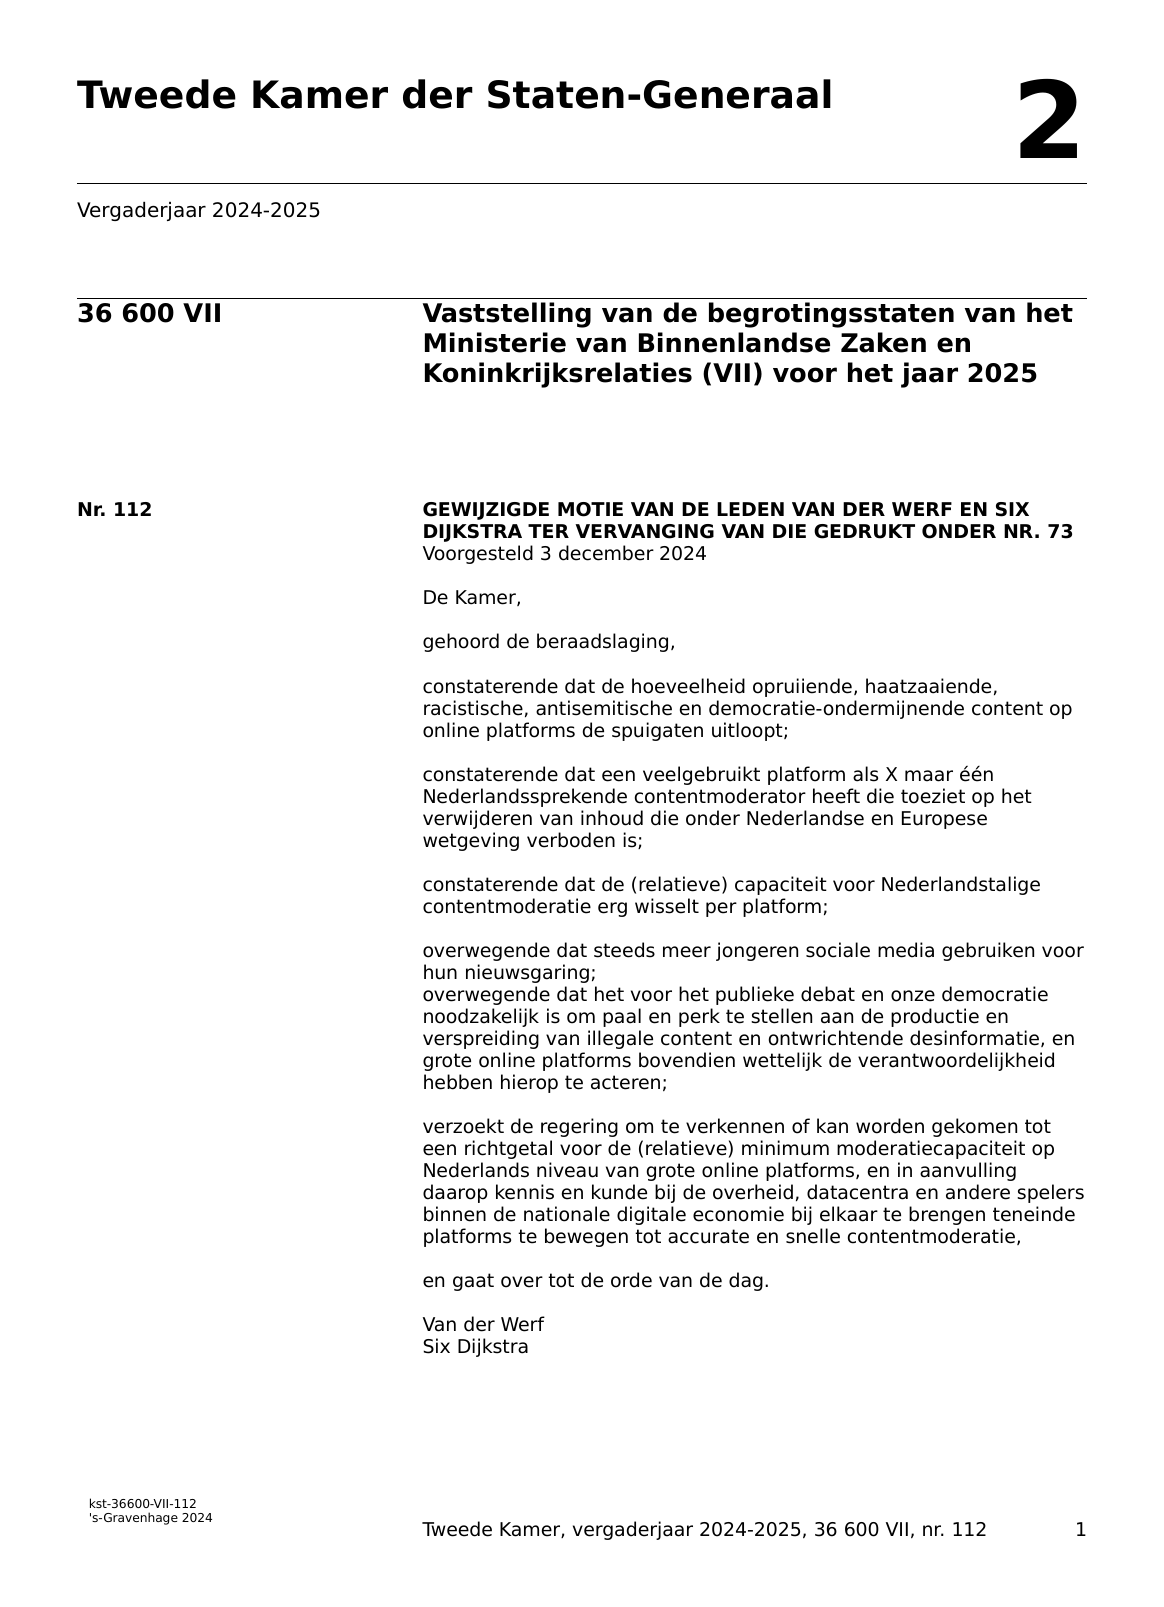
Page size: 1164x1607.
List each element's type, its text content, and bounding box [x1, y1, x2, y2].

text kst-36600-VII-112 [88, 1497, 323, 1511]
text overwegende dat het voor het publieke debat en onze democratie noodzakelijk is om paal en perk te stellen aan de productie en verspreiding van illegale content en ontwrichtende desinformatie, en grote online platforms bovendien wettelijk de verantwoordelijkheid hebben hierop te acteren; [422, 984, 1087, 1094]
text overwegende dat steeds meer jongeren sociale media gebruiken voor hun nieuwsgaring; [422, 940, 1087, 984]
text Voorgesteld 3 december 2024 [422, 543, 1087, 565]
text constaterende dat de (relatieve) capaciteit voor Nederlandstalige contentmoderatie erg wisselt per platform; [422, 874, 1087, 918]
text Van der Werf [422, 1314, 1087, 1336]
text constaterende dat de hoeveelheid opruiiende, haatzaaiende, racistische, antisemitische en democratie-ondermijnende content op online platforms de spuigaten uitloopt; [422, 676, 1087, 741]
text constaterende dat een veelgebruikt platform als X maar één Nederlandssprekende contentmoderator heeft die toeziet op het verwijderen van inhoud die onder Nederlandse en Europese wetgeving verboden is; [422, 764, 1087, 852]
text verzoekt de regering om te verkennen of kan worden gekomen tot een richtgetal voor de (relatieve) minimum moderatiecapaciteit op Nederlands niveau van grote online platforms, en in aanvulling daarop kennis en kunde bij de overheid, datacentra en andere spelers binnen de nationale digitale economie bij elkaar te brengen teneinde platforms te bewegen tot accurate en snelle contentmoderatie, [422, 1116, 1087, 1248]
text Six Dijkstra [422, 1336, 1087, 1358]
text gehoord de beraadslaging, [422, 631, 1087, 653]
table_header 2 [886, 59, 1087, 183]
table_cell Vergaderjaar 2024-2025 [77, 184, 1087, 298]
subtitle Nr. 112 GEWIJZIGDE MOTIE VAN DE LEDEN VAN DER WERF EN SIX DIJKSTRA TER VERVANGING VAN DIE GEDRUKT ONDER NR. 73 [77, 499, 1087, 543]
subtitle 36 600 VII Vaststelling van de begrotingsstaten van het Ministerie van Binnenlandse Zaken en Koninkrijksrelaties (VII) voor het jaar 2025 [77, 299, 1087, 388]
text De Kamer, [422, 587, 1087, 609]
text en gaat over tot de orde van de dag. [422, 1270, 1087, 1292]
text 's-Gravenhage 2024 [88, 1511, 323, 1525]
table_header Tweede Kamer der Staten-Generaal [77, 59, 886, 183]
